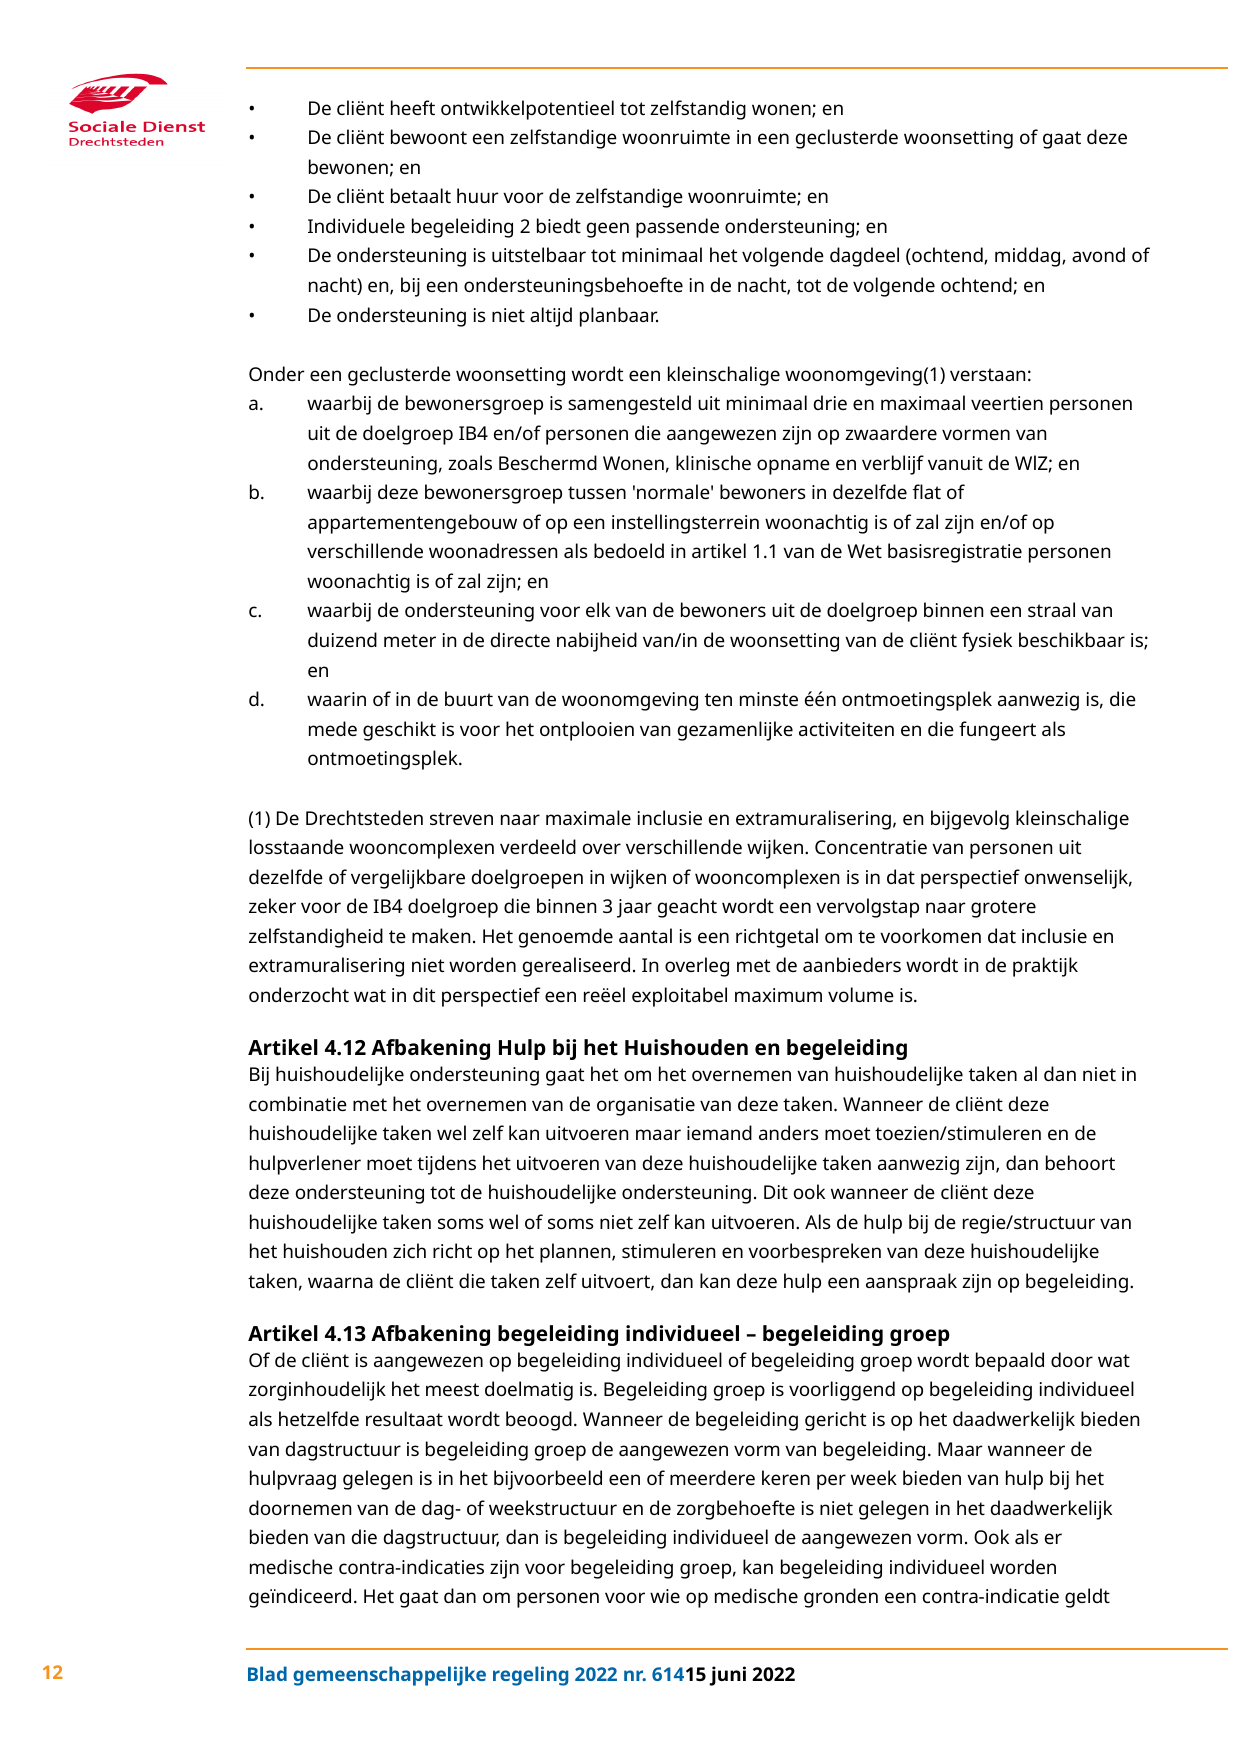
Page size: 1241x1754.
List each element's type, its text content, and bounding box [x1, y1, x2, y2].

text Bij huishoudelijke ondersteuning gaat het om het overnemen van huishoudelijke taken al dan niet in combinatie met het overnemen van de organisatie van deze taken. Wanneer de cliënt deze huishoudelijke taken wel zelf kan uitvoeren maar iemand anders moet toezien/stimuleren en de hulpverlener moet tijdens het uitvoeren van deze huishoudelijke taken aanwezig zijn, dan behoort deze ondersteuning tot de huishoudelijke ondersteuning. Dit ook wanneer de cliënt deze huishoudelijke taken soms wel of soms niet zelf kan uitvoeren. Als de hulp bij de regie/structuur van het huishouden zich richt op het plannen, stimuleren en voorbespreken van deze huishoudelijke taken, waarna de cliënt die taken zelf uitvoert, dan kan deze hulp een aanspraak zijn op begeleiding. [248, 1061, 1152, 1294]
list De ondersteuning is uitstelbaar tot minimaal het volgende dagdeel (ochtend, middag, avond of nacht) en, bij een ondersteuningsbehoefte in de nacht, tot de volgende ochtend; en [248, 243, 1152, 298]
list De cliënt betaalt huur voor de zelfstandige woonruimte; en [248, 183, 1152, 209]
list Individuele begeleiding 2 biedt geen passende ondersteuning; en [248, 213, 1152, 239]
text Artikel 4.12 Afbakening Hulp bij het Huishouden en begeleiding [248, 1033, 1152, 1061]
list waarbij de bewonersgroep is samengesteld uit minimaal drie en maximaal veertien personen uit de doelgroep IB4 en/of personen die aangewezen zijn op zwaardere vormen van ondersteuning, zoals Beschermd Wonen, klinische opname en verblijf vanuit de WlZ; en [248, 391, 1152, 476]
text (1) De Drechtsteden streven naar maximale inclusie en extramuralisering, en bijgevolg kleinschalige losstaande wooncomplexen verdeeld over verschillende wijken. Concentratie van personen uit dezelfde of vergelijkbare doelgroepen in wijken of wooncomplexen is in dat perspectief onwenselijk, zeker voor de IB4 doelgroep die binnen 3 jaar geacht wordt een vervolgstap naar grotere zelfstandigheid te maken. Het genoemde aantal is een richtgetal om te voorkomen dat inclusie en extramuralisering niet worden gerealiseerd. In overleg met de aanbieders wordt in de praktijk onderzocht wat in dit perspectief een reëel exploitabel maximum volume is. [248, 805, 1152, 1008]
text Onder een geclusterde woonsetting wordt een kleinschalige woonomgeving(1) verstaan: [248, 361, 1152, 387]
text Artikel 4.13 Afbakening begeleiding individueel – begeleiding groep [248, 1319, 1152, 1347]
list De cliënt heeft ontwikkelpotentieel tot zelfstandig wonen; en [248, 95, 1152, 121]
list De cliënt bewoont een zelfstandige woonruimte in een geclusterde woonsetting of gaat deze bewonen; en [248, 124, 1152, 180]
list De ondersteuning is niet altijd planbaar. [248, 302, 1152, 328]
list waarbij de ondersteuning voor elk van de bewoners uit de doelgroep binnen een straal van duizend meter in de directe nabijheid van/in de woonsetting van de cliënt fysiek beschikbaar is; en [248, 598, 1152, 683]
list waarin of in de buurt van de woonomgeving ten minste één ontmoetingsplek aanwezig is, die mede geschikt is voor het ontplooien van gezamenlijke activiteiten en die fungeert als ontmoetingsplek. [248, 686, 1152, 771]
list waarbij deze bewonersgroep tussen 'normale' bewoners in dezelfde flat of appartementengebouw of op een instellingsterrein woonachtig is of zal zijn en/of op verschillende woonadressen als bedoeld in artikel 1.1 van de Wet basisregistratie personen woonachtig is of zal zijn; en [248, 479, 1152, 594]
picture [41, 47, 231, 172]
text Of de cliënt is aangewezen op begeleiding individueel of begeleiding groep wordt bepaald door wat zorginhoudelijk het meest doelmatig is. Begeleiding groep is voorliggend op begeleiding individueel als hetzelfde resultaat wordt beoogd. Wanneer de begeleiding gericht is op het daadwerkelijk bieden van dagstructuur is begeleiding groep de aangewezen vorm van begeleiding. Maar wanneer de hulpvraag gelegen is in het bijvoorbeeld een of meerdere keren per week bieden van hulp bij het doornemen van de dag- of weekstructuur en de zorgbehoefte is niet gelegen in het daadwerkelijk bieden van die dagstructuur, dan is begeleiding individueel de aangewezen vorm. Ook als er medische contra-indicaties zijn voor begeleiding groep, kan begeleiding individueel worden geïndiceerd. Het gaat dan om personen voor wie op medische gronden een contra-indicatie geldt [248, 1347, 1152, 1609]
